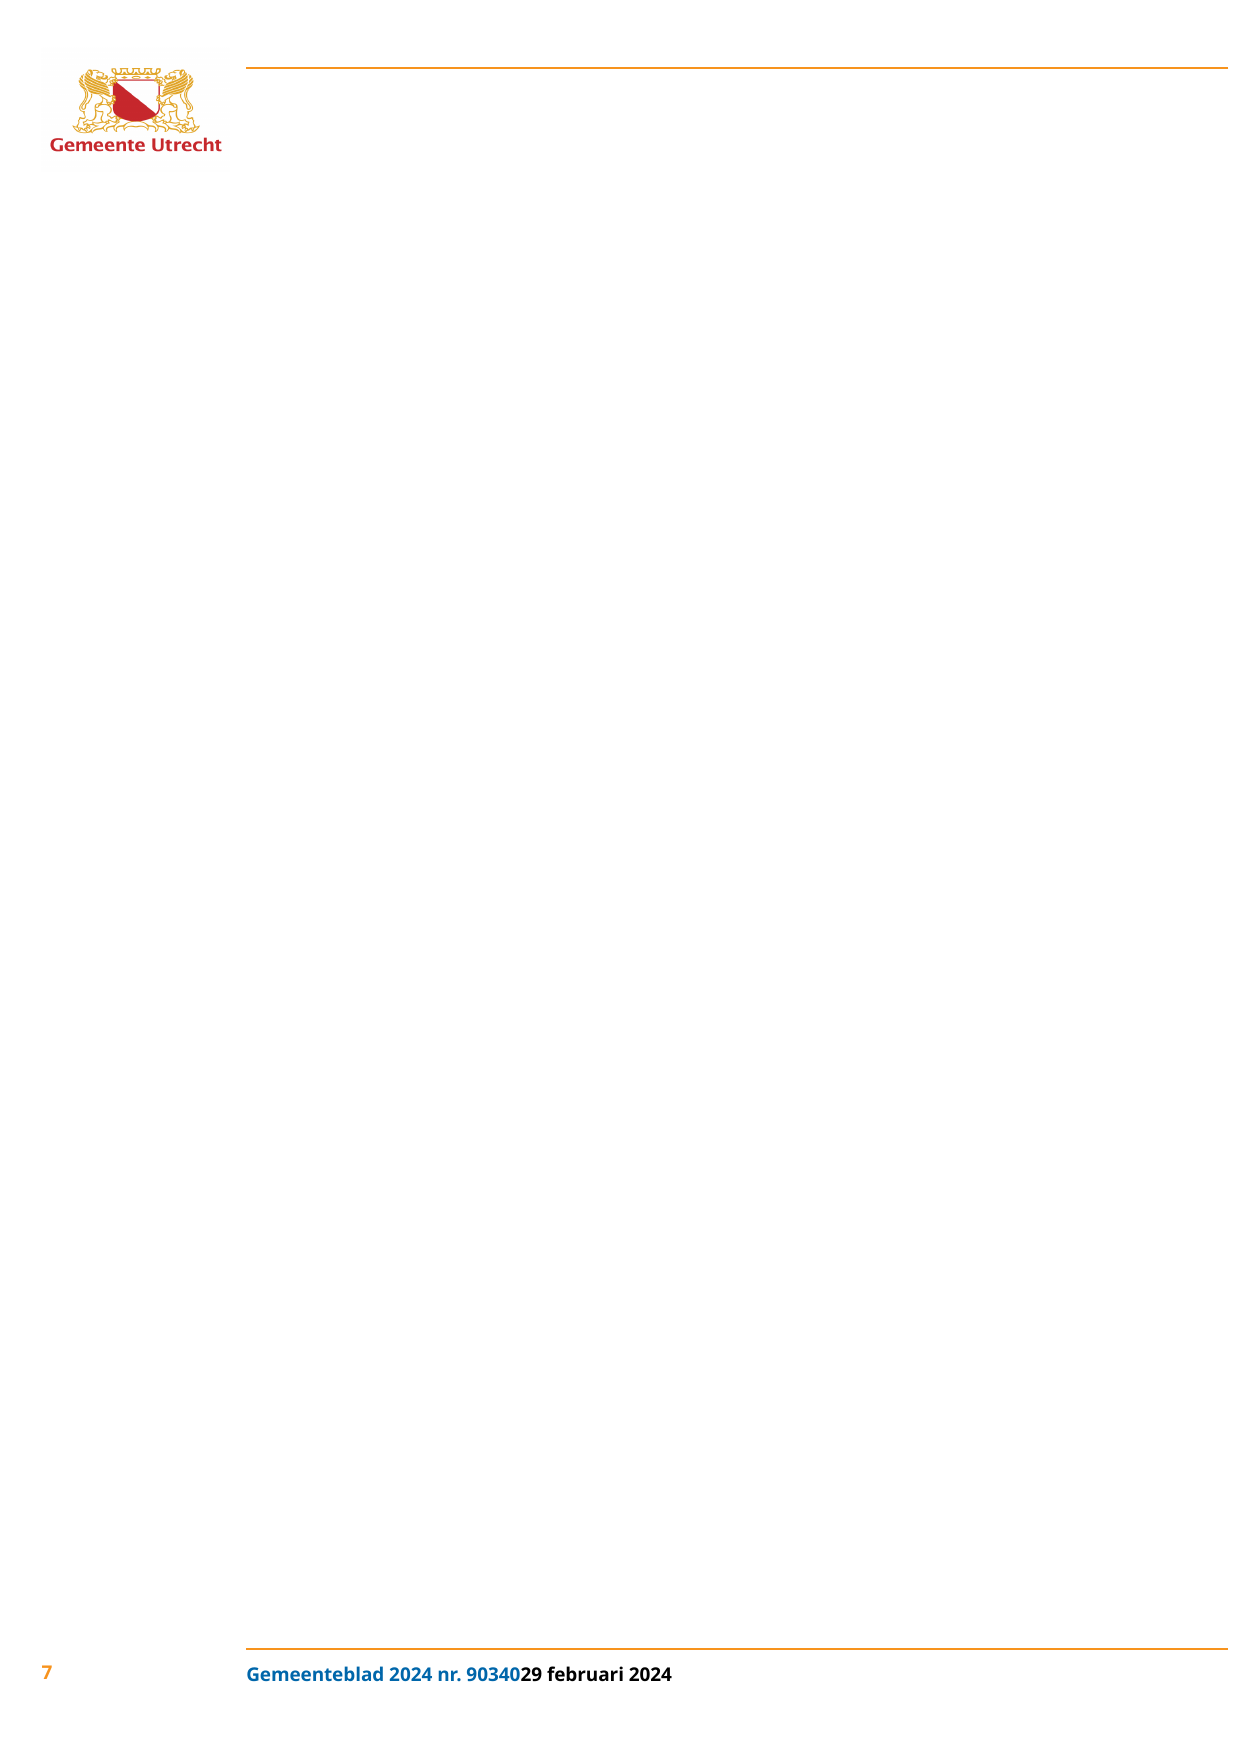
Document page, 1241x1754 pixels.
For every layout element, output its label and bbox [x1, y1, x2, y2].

picture [41, 47, 231, 172]
